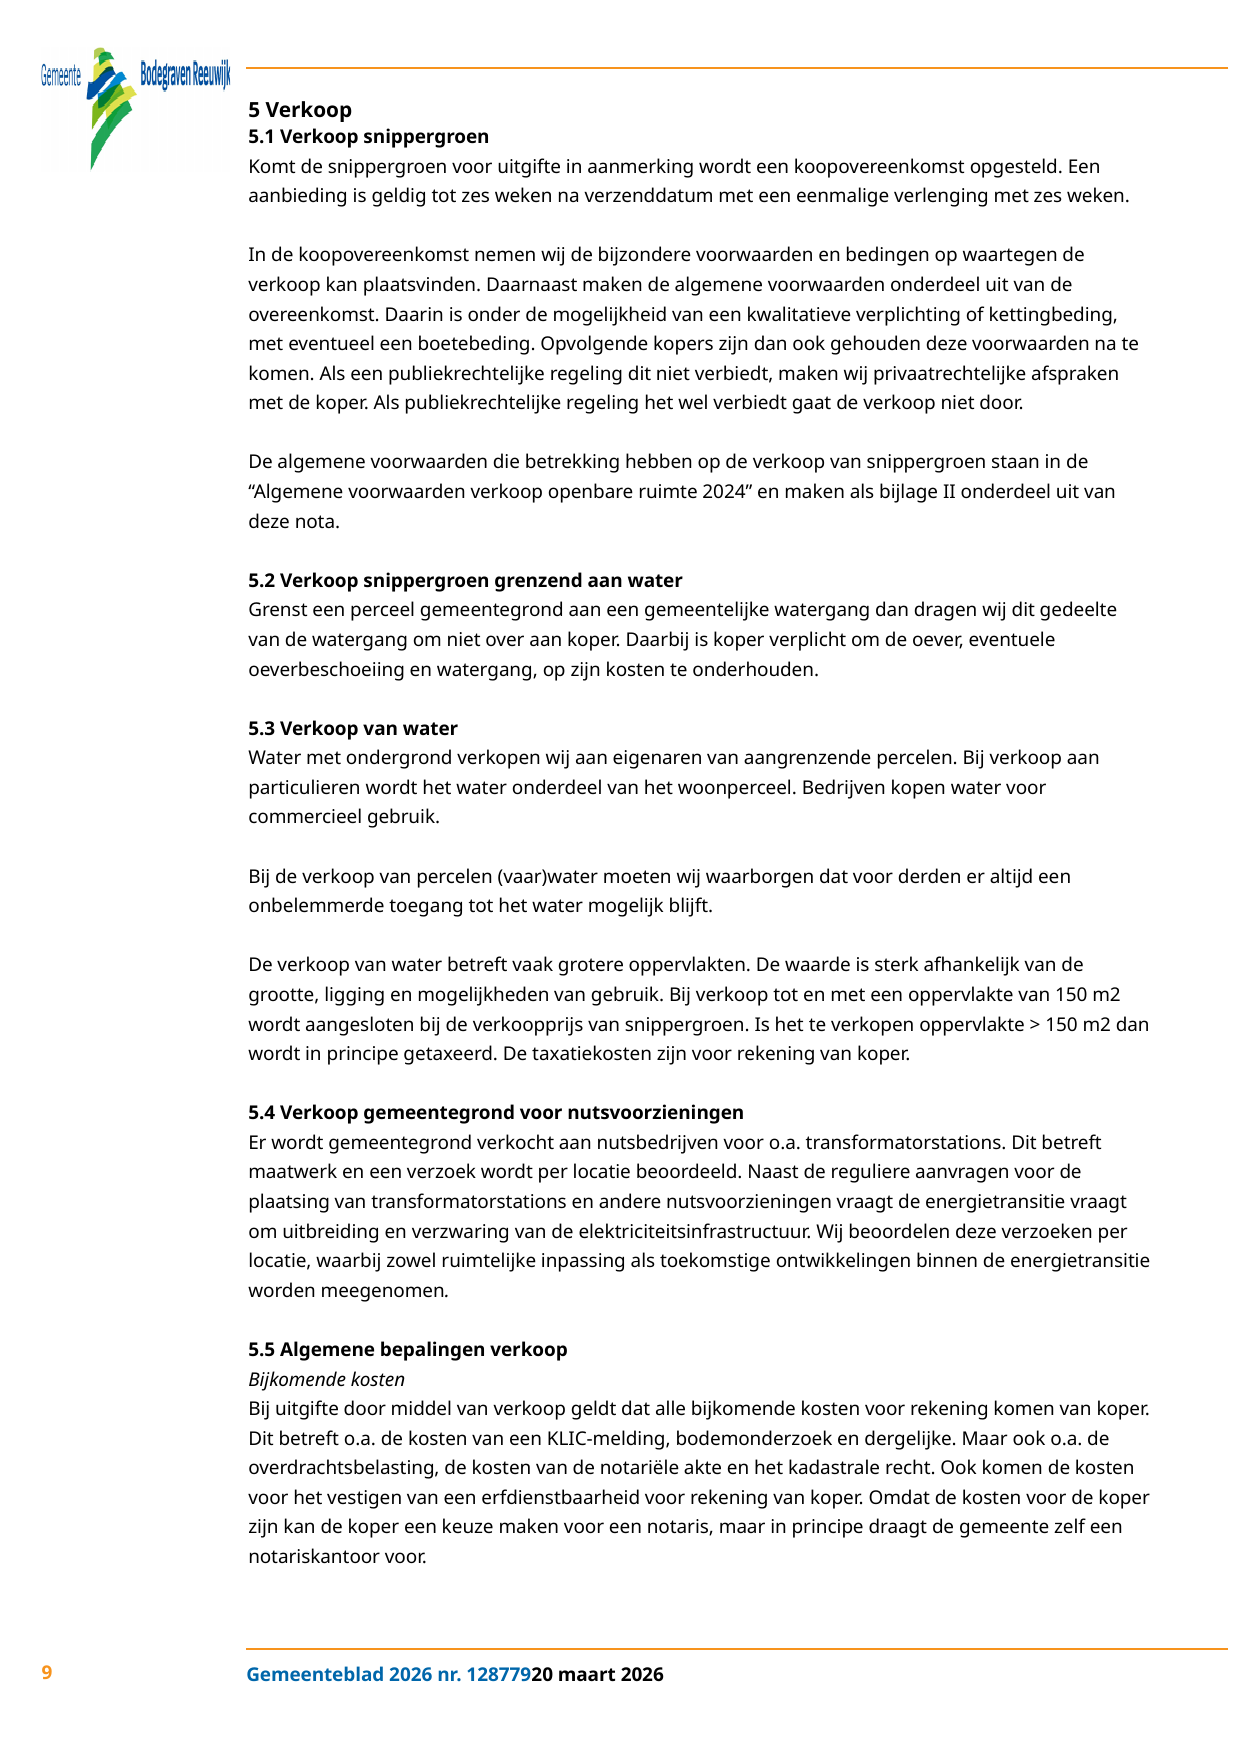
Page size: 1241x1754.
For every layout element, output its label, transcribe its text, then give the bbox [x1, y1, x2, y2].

text 5.4 Verkoop gemeentegrond voor nutsvoorzieningen [248, 1099, 1152, 1125]
text 5 Verkoop [248, 95, 1152, 123]
text Grenst een perceel gemeentegrond aan een gemeentelijke watergang dan dragen wij dit gedeelte van de watergang om niet over aan koper. Daarbij is koper verplicht om de oever, eventuele oeverbeschoeiing en watergang, op zijn kosten te onderhouden. [248, 597, 1152, 681]
text Bijkomende kosten [248, 1366, 1152, 1391]
text 5.3 Verkoop van water [248, 715, 1152, 741]
text 5.1 Verkoop snippergroen [248, 123, 1152, 149]
text Komt de snippergroen voor uitgifte in aanmerking wordt een koopovereenkomst opgesteld. Een aanbieding is geldig tot zes weken na verzenddatum met een eenmalige verlenging met zes weken. [248, 153, 1152, 208]
text 5.5 Algemene bepalingen verkoop [248, 1336, 1152, 1362]
text De algemene voorwaarden die betrekking hebben op de verkoop van snippergroen staan in de “Algemene voorwaarden verkoop openbare ruimte 2024” en maken als bijlage II onderdeel uit van deze nota. [248, 449, 1152, 533]
picture [41, 47, 231, 172]
text Er wordt gemeentegrond verkocht aan nutsbedrijven voor o.a. transformatorstations. Dit betreft maatwerk en een verzoek wordt per locatie beoordeeld. Naast de reguliere aanvragen voor de plaatsing van transformatorstations en andere nutsvoorzieningen vraagt de energietransitie vraagt om uitbreiding en verzwaring van de elektriciteitsinfrastructuur. Wij beoordelen deze verzoeken per locatie, waarbij zowel ruimtelijke inpassing als toekomstige ontwikkelingen binnen de energietransitie worden meegenomen. [248, 1129, 1152, 1303]
text Bij uitgifte door middel van verkoop geldt dat alle bijkomende kosten voor rekening komen van koper. Dit betreft o.a. de kosten van een KLIC-melding, bodemonderzoek en dergelijke. Maar ook o.a. de overdrachtsbelasting, de kosten van de notariële akte en het kadastrale recht. Ook komen de kosten voor het vestigen van een erfdienstbaarheid voor rekening van koper. Omdat de kosten voor de koper zijn kan de koper een keuze maken voor een notaris, maar in principe draagt de gemeente zelf een notariskantoor voor. [248, 1395, 1152, 1569]
text Water met ondergrond verkopen wij aan eigenaren van aangrenzende percelen. Bij verkoop aan particulieren wordt het water onderdeel van het woonperceel. Bedrijven kopen water voor commercieel gebruik. [248, 744, 1152, 829]
text Bij de verkoop van percelen (vaar)water moeten wij waarborgen dat voor derden er altijd een onbelemmerde toegang tot het water mogelijk blijft. [248, 863, 1152, 918]
text In de koopovereenkomst nemen wij de bijzondere voorwaarden en bedingen op waartegen de verkoop kan plaatsvinden. Daarnaast maken de algemene voorwaarden onderdeel uit van de overeenkomst. Daarin is onder de mogelijkheid van een kwalitatieve verplichting of kettingbeding, met eventueel een boetebeding. Opvolgende kopers zijn dan ook gehouden deze voorwaarden na te komen. Als een publiekrechtelijke regeling dit niet verbiedt, maken wij privaatrechtelijke afspraken met de koper. Als publiekrechtelijke regeling het wel verbiedt gaat de verkoop niet door. [248, 242, 1152, 415]
text 5.2 Verkoop snippergroen grenzend aan water [248, 567, 1152, 593]
text De verkoop van water betreft vaak grotere oppervlakten. De waarde is sterk afhankelijk van de grootte, ligging en mogelijkheden van gebruik. Bij verkoop tot en met een oppervlakte van 150 m2 wordt aangesloten bij de verkoopprijs van snippergroen. Is het te verkopen oppervlakte > 150 m2 dan wordt in principe getaxeerd. De taxatiekosten zijn voor rekening van koper. [248, 952, 1152, 1066]
